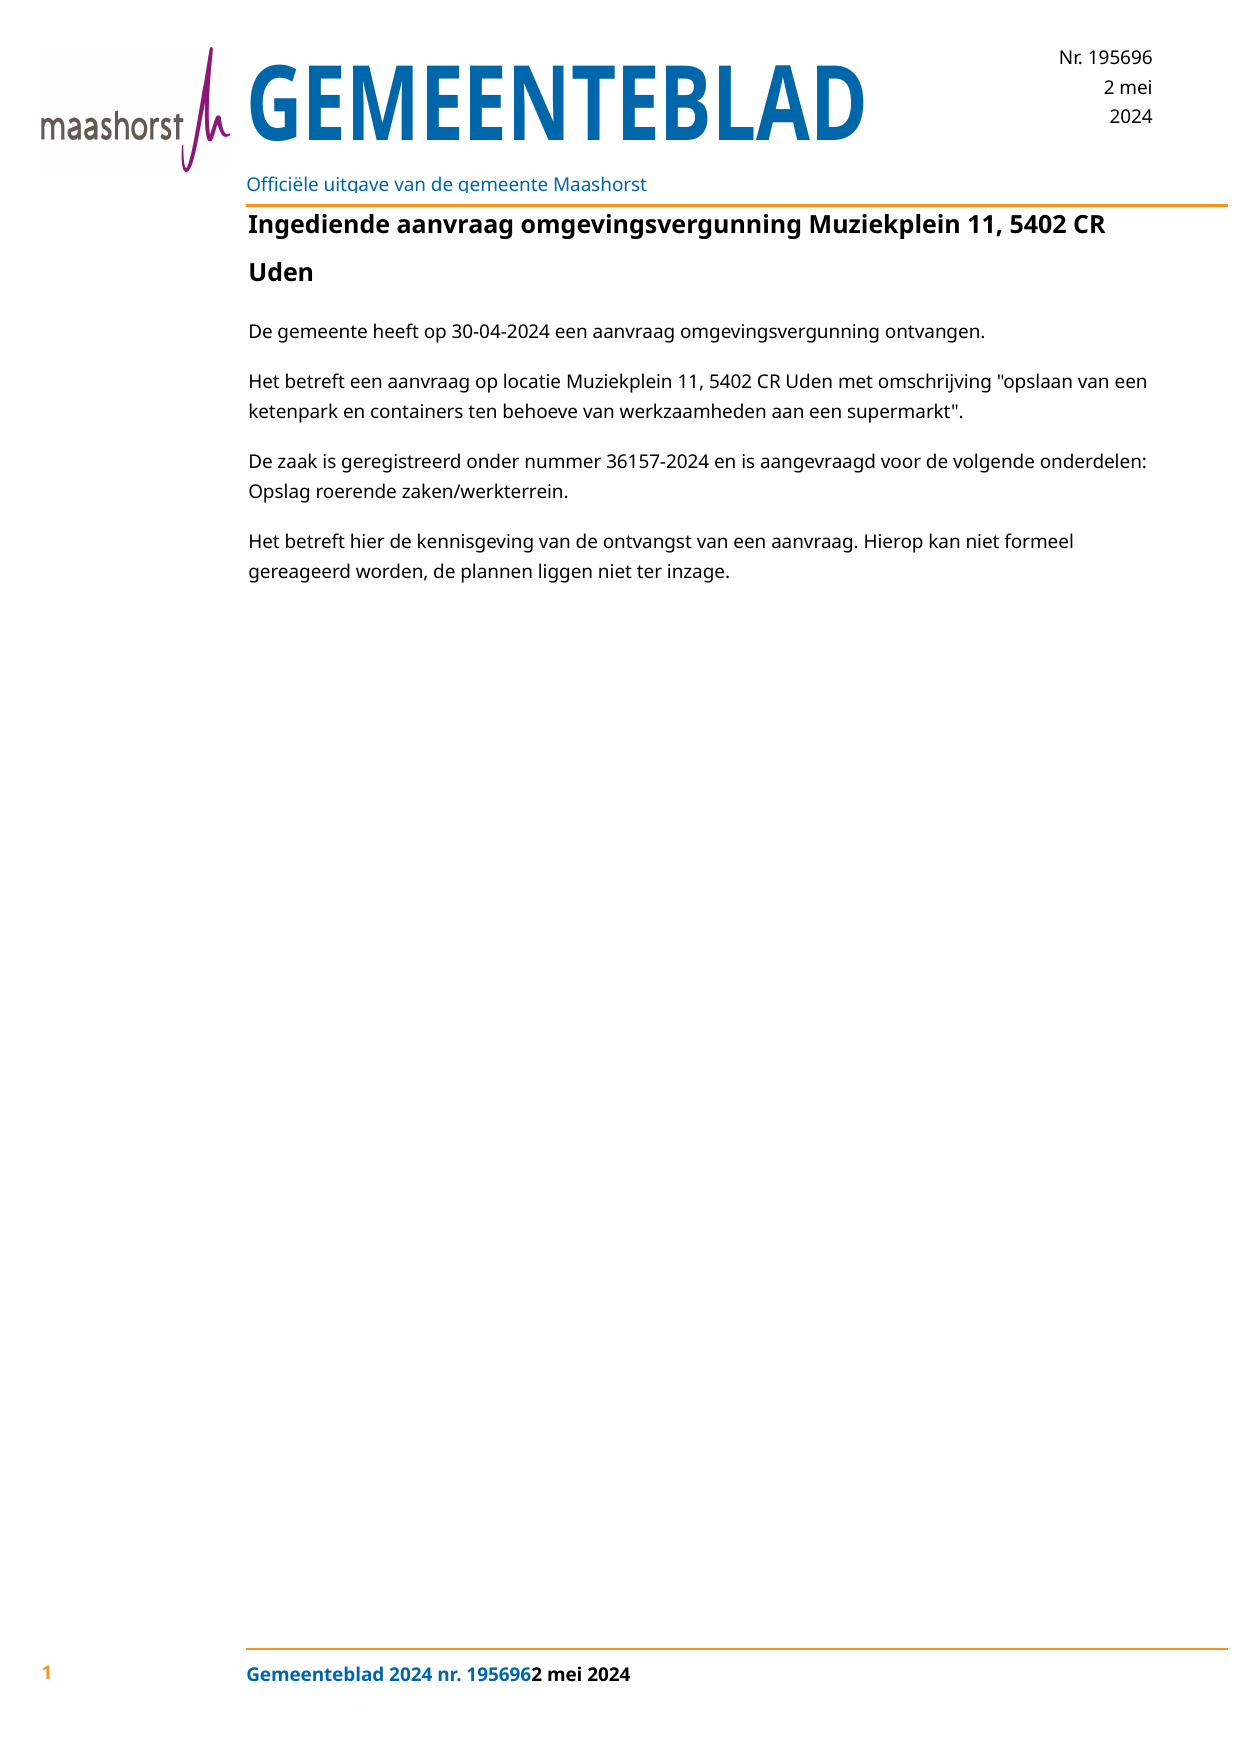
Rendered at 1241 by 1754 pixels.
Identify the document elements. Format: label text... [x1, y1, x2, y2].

text Het betreft hier de kennisgeving van de ontvangst van een aanvraag. Hierop kan niet formeel gereageerd worden, de plannen liggen niet ter inzage. [248, 528, 1152, 584]
picture [41, 47, 231, 172]
text Het betreft een aanvraag op locatie Muziekplein 11, 5402 CR Uden met omschrijving "opslaan van een ketenpark en containers ten behoeve van werkzaamheden aan een supermarkt". [248, 368, 1152, 424]
text De gemeente heeft op 30-04-2024 een aanvraag omgevingsvergunning ontvangen. [248, 318, 1152, 344]
text Ingediende aanvraag omgevingsvergunning Muziekplein 11, 5402 CR Uden [248, 207, 1152, 288]
text De zaak is geregistreerd onder nummer 36157-2024 en is aangevraagd voor de volgende onderdelen: Opslag roerende zaken/werkterrein. [248, 448, 1152, 504]
